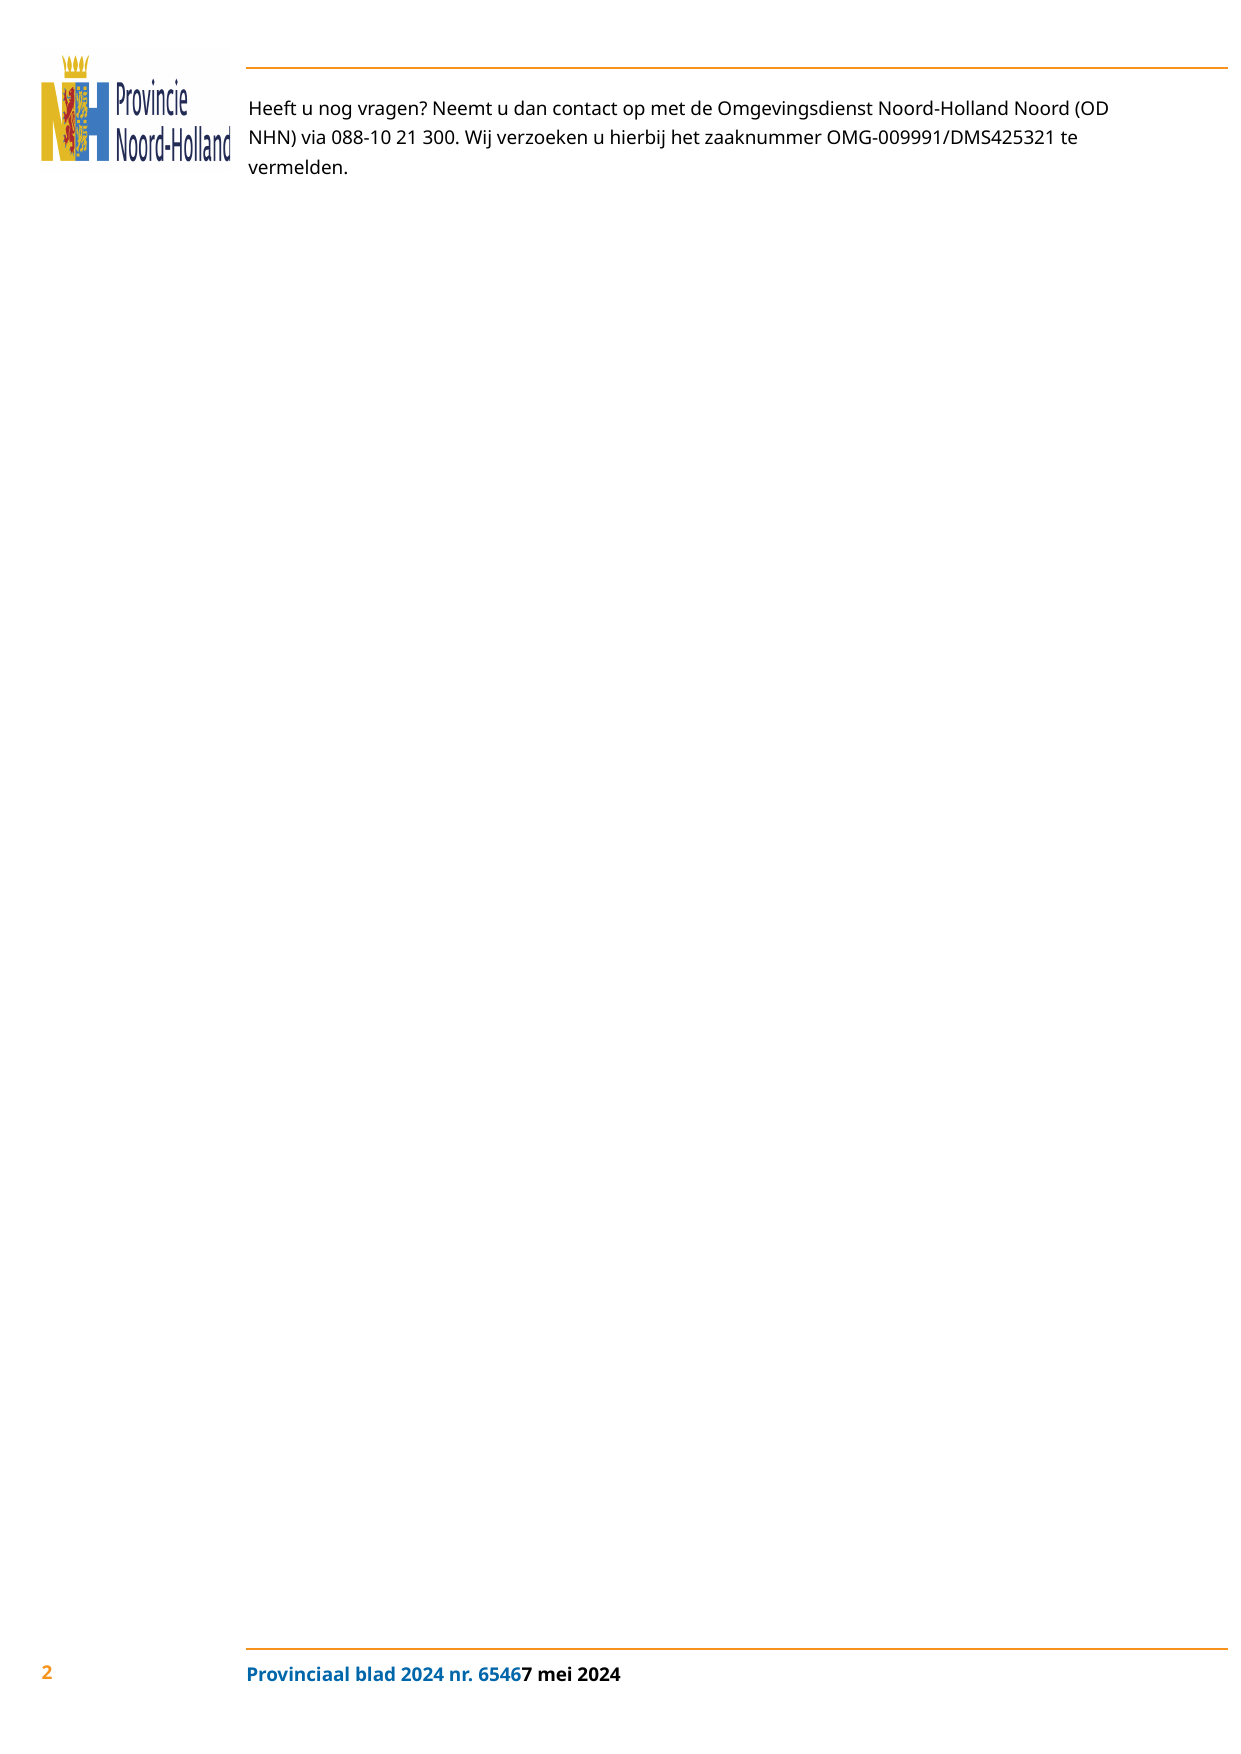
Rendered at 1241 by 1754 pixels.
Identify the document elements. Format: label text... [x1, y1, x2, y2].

text Heeft u nog vragen? Neemt u dan contact op met de Omgevingsdienst Noord-Holland Noord (OD NHN) via 088-10 21 300. Wij verzoeken u hierbij het zaaknummer OMG-009991/DMS425321 te vermelden. [248, 95, 1152, 180]
picture [41, 47, 231, 172]
